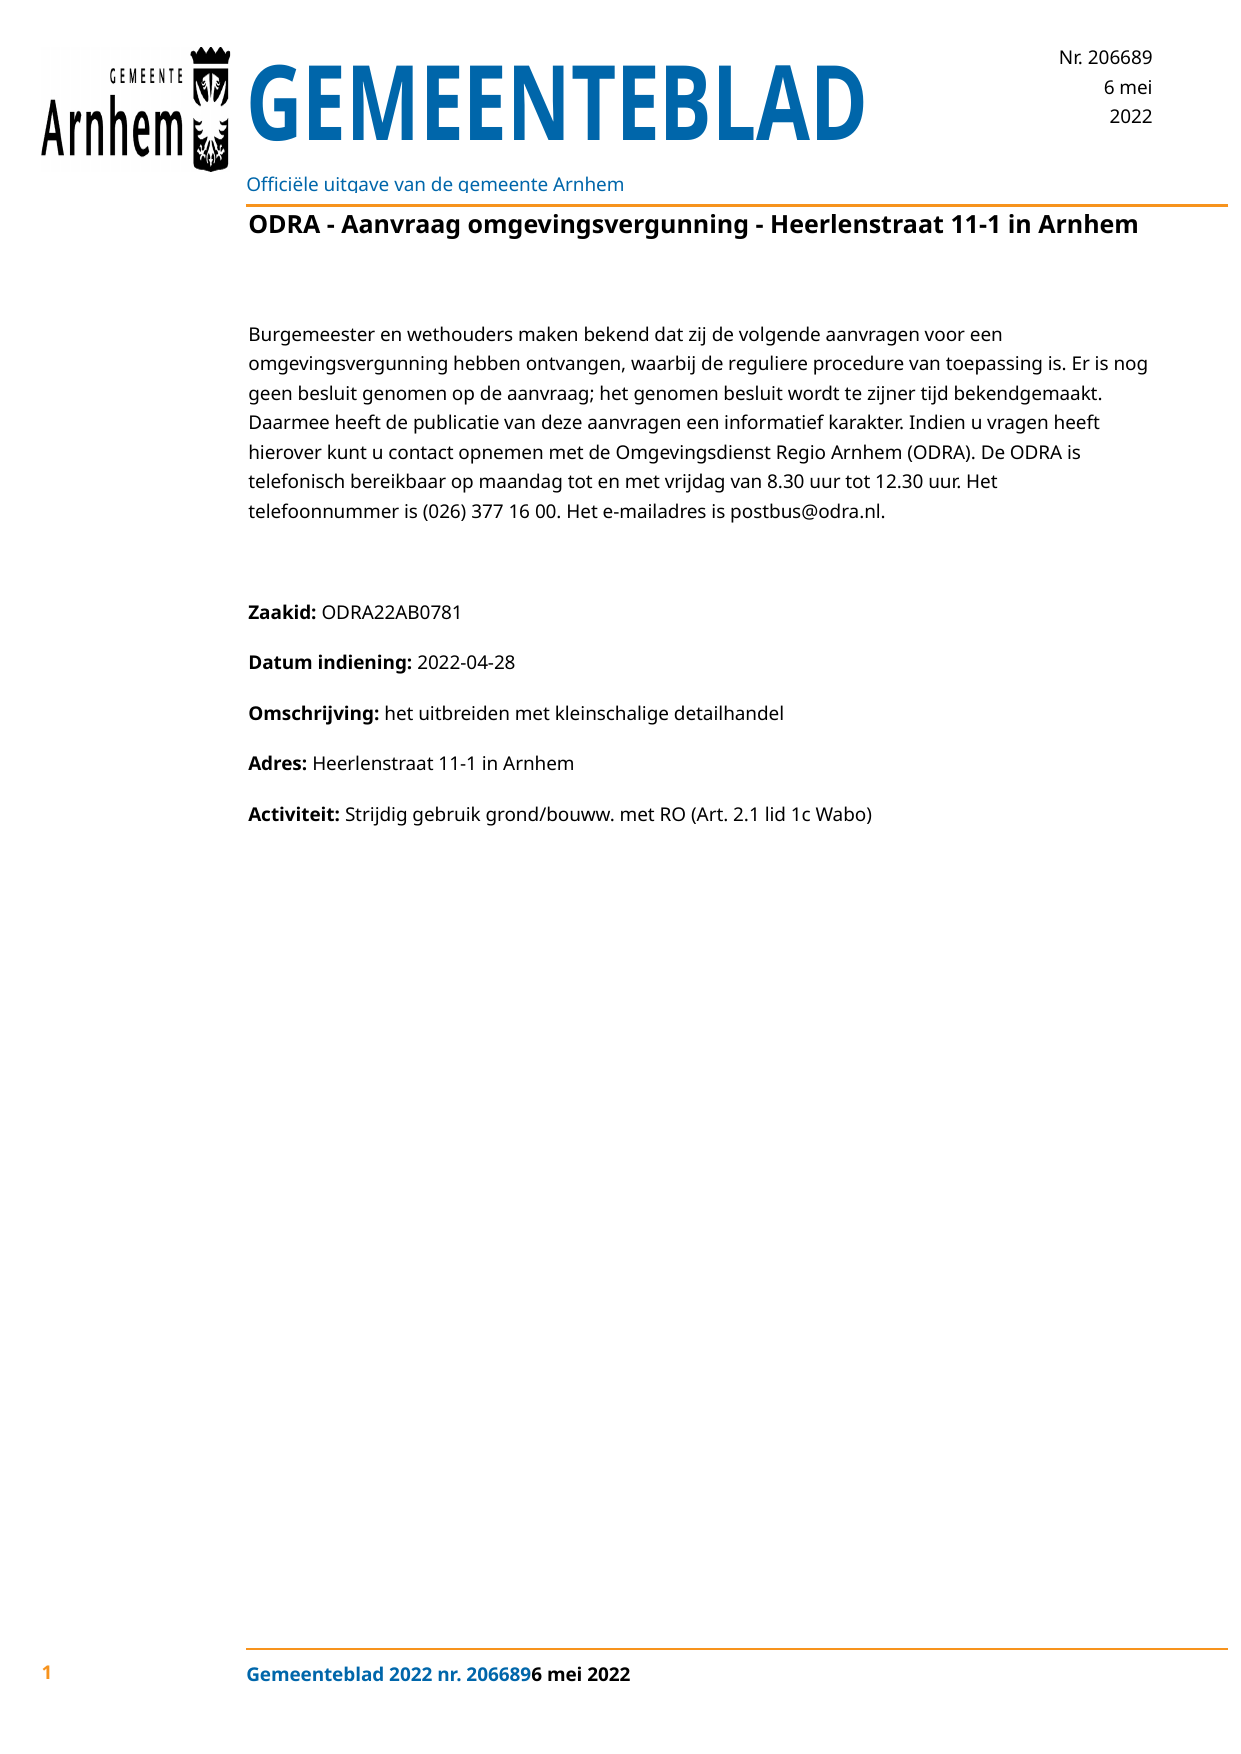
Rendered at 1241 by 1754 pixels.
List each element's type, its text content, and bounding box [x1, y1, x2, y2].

text Burgemeester en wethouders maken bekend dat zij de volgende aanvragen voor een omgevingsvergunning hebben ontvangen, waarbij de reguliere procedure van toepassing is. Er is nog geen besluit genomen op de aanvraag; het genomen besluit wordt te zijner tijd bekendgemaakt. Daarmee heeft de publicatie van deze aanvragen een informatief karakter. Indien u vragen heeft hierover kunt u contact opnemen met de Omgevingsdienst Regio Arnhem (ODRA). De ODRA is telefonisch bereikbaar op maandag tot en met vrijdag van 8.30 uur tot 12.30 uur. Het telefoonnummer is (026) 377 16 00. Het e-mailadres is postbus@odra.nl. [248, 321, 1152, 524]
picture [41, 47, 231, 172]
text Activiteit: Strijdig gebruik grond/bouww. met RO (Art. 2.1 lid 1c Wabo) [248, 801, 1152, 826]
text Datum indiening: 2022-04-28 [248, 649, 1152, 675]
text Zaakid: ODRA22AB0781 [248, 599, 1152, 625]
text Omschrijving: het uitbreiden met kleinschalige detailhandel [248, 700, 1152, 726]
text Adres: Heerlenstraat 11-1 in Arnhem [248, 750, 1152, 776]
text ODRA - Aanvraag omgevingsvergunning - Heerlenstraat 11-1 in Arnhem [248, 207, 1152, 241]
